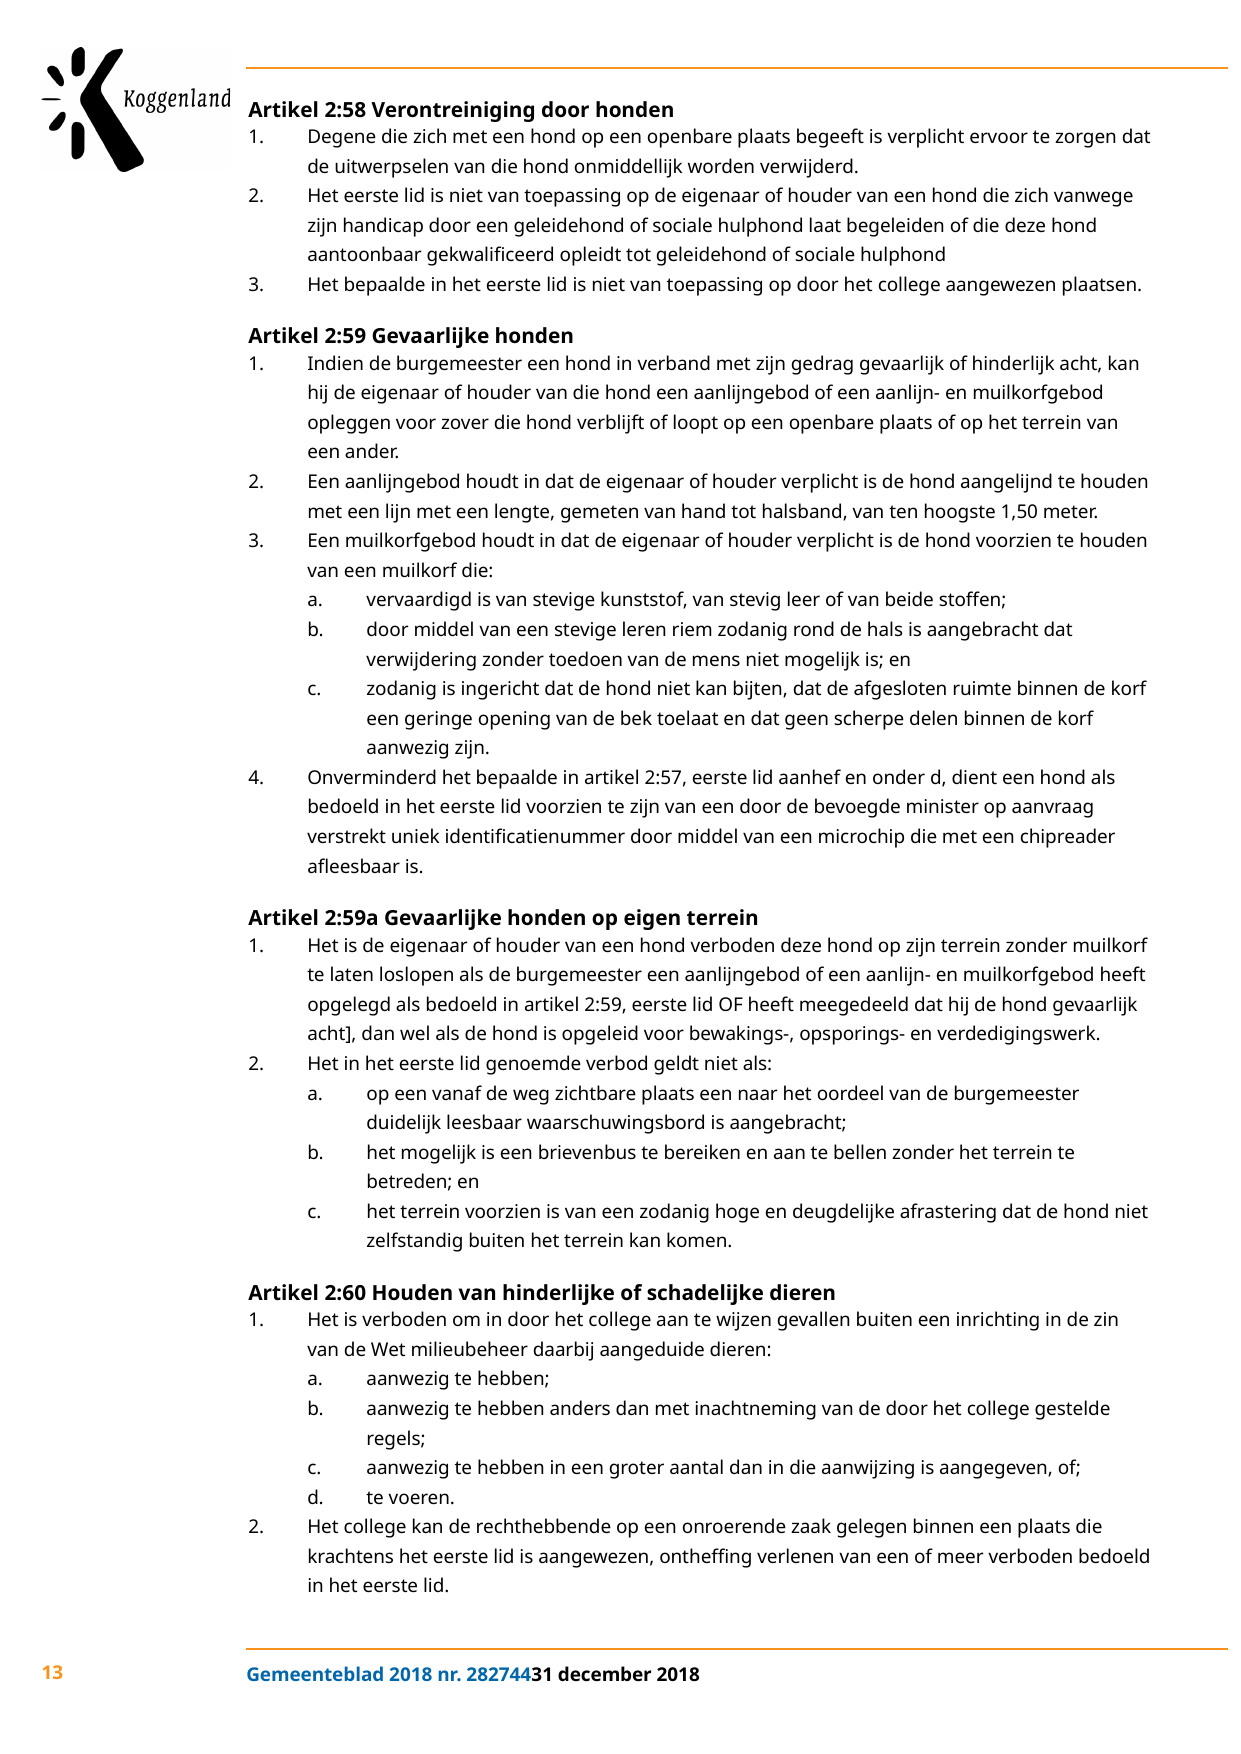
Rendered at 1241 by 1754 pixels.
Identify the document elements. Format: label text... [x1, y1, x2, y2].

list aanwezig te hebben anders dan met inachtneming van de door het college gestelde regels; [307, 1395, 1152, 1451]
list Onverminderd het bepaalde in artikel 2:57, eerste lid aanhef en onder d, dient een hond als bedoeld in het eerste lid voorzien te zijn van een door de bevoegde minister op aanvraag verstrekt uniek identificatienummer door middel van een microchip die met een chipreader afleesbaar is. [248, 764, 1152, 879]
list Het is de eigenaar of houder van een hond verboden deze hond op zijn terrein zonder muilkorf te laten loslopen als de burgemeester een aanlijngebod of een aanlijn- en muilkorfgebod heeft opgelegd als bedoeld in artikel 2:59, eerste lid OF heeft meegedeeld dat hij de hond gevaarlijk acht], dan wel als de hond is opgeleid voor bewakings-, opsporings- en verdedigingswerk. [248, 932, 1152, 1046]
list Een aanlijngebod houdt in dat de eigenaar of houder verplicht is de hond aangelijnd te houden met een lijn met een lengte, gemeten van hand tot halsband, van ten hoogste 1,50 meter. [248, 468, 1152, 524]
list het terrein voorzien is van een zodanig hoge en deugdelijke afrastering dat de hond niet zelfstandig buiten het terrein kan komen. [307, 1198, 1152, 1253]
list Degene die zich met een hond op een openbare plaats begeeft is verplicht ervoor te zorgen dat de uitwerpselen van die hond onmiddellijk worden verwijderd. [248, 123, 1152, 178]
list door middel van een stevige leren riem zodanig rond de hals is aangebracht dat verwijdering zonder toedoen van de mens niet mogelijk is; en [307, 616, 1152, 672]
text Artikel 2:59 Gevaarlijke honden [248, 322, 1152, 350]
list te voeren. [307, 1484, 1152, 1510]
text Artikel 2:59a Gevaarlijke honden op eigen terrein [248, 903, 1152, 932]
list aanwezig te hebben; [307, 1366, 1152, 1391]
list het mogelijk is een brievenbus te bereiken en aan te bellen zonder het terrein te betreden; en [307, 1139, 1152, 1194]
list vervaardigd is van stevige kunststof, van stevig leer of van beide stoffen; [307, 587, 1152, 612]
list Het eerste lid is niet van toepassing op de eigenaar of houder van een hond die zich vanwege zijn handicap door een geleidehond of sociale hulphond laat begeleiden of die deze hond aantoonbaar gekwalificeerd opleidt tot geleidehond of sociale hulphond [248, 182, 1152, 267]
picture [41, 47, 231, 172]
list aanwezig te hebben in een groter aantal dan in die aanwijzing is aangegeven, of; [307, 1454, 1152, 1480]
list Het is verboden om in door het college aan te wijzen gevallen buiten een inrichting in de zin van de Wet milieubeheer daarbij aangeduide dieren: [248, 1306, 1152, 1362]
list Het bepaalde in het eerste lid is niet van toepassing op door het college aangewezen plaatsen. [248, 271, 1152, 297]
list zodanig is ingericht dat de hond niet kan bijten, dat de afgesloten ruimte binnen de korf een geringe opening van de bek toelaat en dat geen scherpe delen binnen de korf aanwezig zijn. [307, 675, 1152, 760]
list Het college kan de rechthebbende op een onroerende zaak gelegen binnen een plaats die krachtens het eerste lid is aangewezen, ontheffing verlenen van een of meer verboden bedoeld in het eerste lid. [248, 1513, 1152, 1598]
list op een vanaf de weg zichtbare plaats een naar het oordeel van de burgemeester duidelijk leesbaar waarschuwingsbord is aangebracht; [307, 1080, 1152, 1135]
list Indien de burgemeester een hond in verband met zijn gedrag gevaarlijk of hinderlijk acht, kan hij de eigenaar of houder van die hond een aanlijngebod of een aanlijn- en muilkorfgebod opleggen voor zover die hond verblijft of loopt op een openbare plaats of op het terrein van een ander. [248, 350, 1152, 464]
text Artikel 2:60 Houden van hinderlijke of schadelijke dieren [248, 1278, 1152, 1306]
list Een muilkorfgebod houdt in dat de eigenaar of houder verplicht is de hond voorzien te houden van een muilkorf die: [248, 527, 1152, 583]
list Het in het eerste lid genoemde verbod geldt niet als: [248, 1050, 1152, 1076]
text Artikel 2:58 Verontreiniging door honden [248, 95, 1152, 123]
